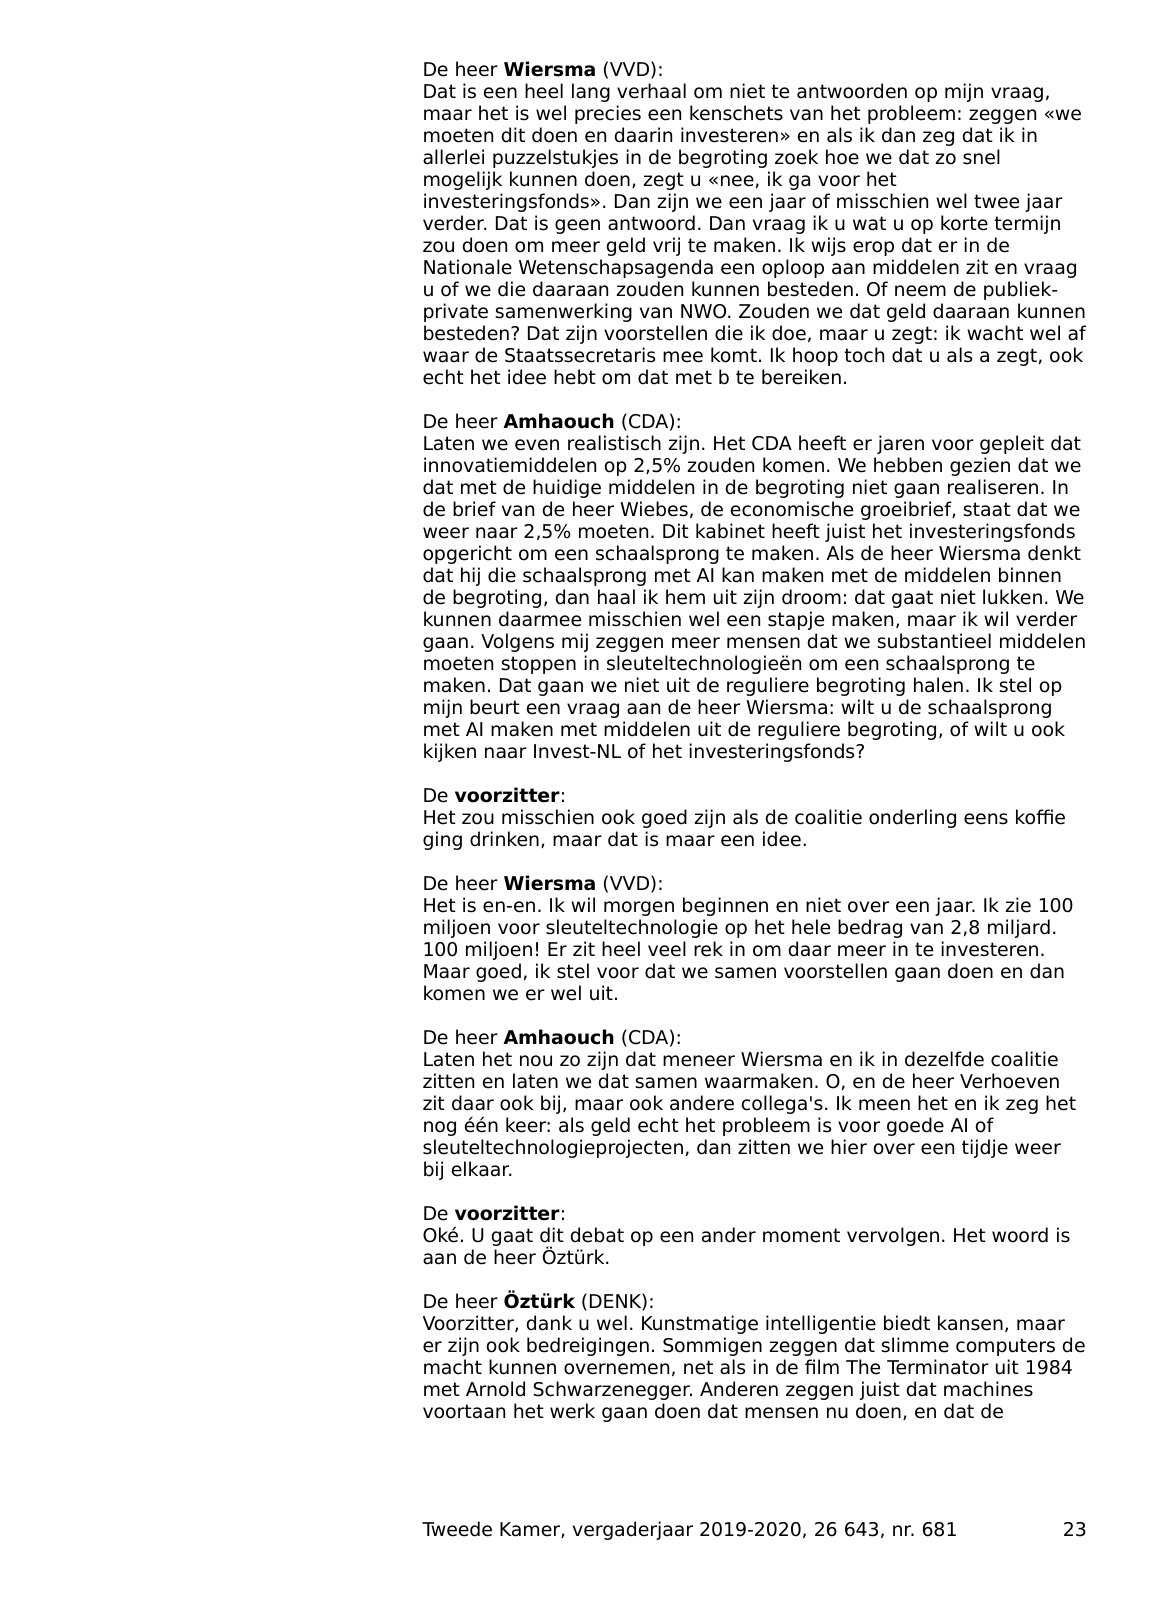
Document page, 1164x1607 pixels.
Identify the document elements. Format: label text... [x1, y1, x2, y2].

text De heer Wiersma (VVD): [422, 873, 1087, 895]
text Laten we even realistisch zijn. Het CDA heeft er jaren voor gepleit dat innovatiemiddelen op 2,5% zouden komen. We hebben gezien dat we dat met de huidige middelen in de begroting niet gaan realiseren. In de brief van de heer Wiebes, de economische groeibrief, staat dat we weer naar 2,5% moeten. Dit kabinet heeft juist het investeringsfonds opgericht om een schaalsprong te maken. Als de heer Wiersma denkt dat hij die schaalsprong met AI kan maken met de middelen binnen de begroting, dan haal ik hem uit zijn droom: dat gaat niet lukken. We kunnen daarmee misschien wel een stapje maken, maar ik wil verder gaan. Volgens mij zeggen meer mensen dat we substantieel middelen moeten stoppen in sleuteltechnologieën om een schaalsprong te maken. Dat gaan we niet uit de reguliere begroting halen. Ik stel op mijn beurt een vraag aan de heer Wiersma: wilt u de schaalsprong met AI maken met middelen uit de reguliere begroting, of wilt u ook kijken naar Invest-NL of het investeringsfonds? [422, 433, 1087, 763]
text De heer Amhaouch (CDA): [422, 411, 1087, 433]
text Voorzitter, dank u wel. Kunstmatige intelligentie biedt kansen, maar er zijn ook bedreigingen. Sommigen zeggen dat slimme computers de macht kunnen overnemen, net als in de film The Terminator uit 1984 met Arnold Schwarzenegger. Anderen zeggen juist dat machines voortaan het werk gaan doen dat mensen nu doen, en dat de [422, 1313, 1087, 1423]
text De voorzitter: [422, 1203, 1087, 1225]
text Het zou misschien ook goed zijn als de coalitie onderling eens koffie ging drinken, maar dat is maar een idee. [422, 807, 1087, 851]
text Laten het nou zo zijn dat meneer Wiersma en ik in dezelfde coalitie zitten en laten we dat samen waarmaken. O, en de heer Verhoeven zit daar ook bij, maar ook andere collega's. Ik meen het en ik zeg het nog één keer: als geld echt het probleem is voor goede AI of sleuteltechnologieprojecten, dan zitten we hier over een tijdje weer bij elkaar. [422, 1049, 1087, 1181]
text De heer Amhaouch (CDA): [422, 1027, 1087, 1049]
text Het is en-en. Ik wil morgen beginnen en niet over een jaar. Ik zie 100 miljoen voor sleuteltechnologie op het hele bedrag van 2,8 miljard. 100 miljoen! Er zit heel veel rek in om daar meer in te investeren. Maar goed, ik stel voor dat we samen voorstellen gaan doen en dan komen we er wel uit. [422, 895, 1087, 1005]
text Oké. U gaat dit debat op een ander moment vervolgen. Het woord is aan de heer Öztürk. [422, 1225, 1087, 1269]
text Dat is een heel lang verhaal om niet te antwoorden op mijn vraag, maar het is wel precies een kenschets van het probleem: zeggen «we moeten dit doen en daarin investeren» en als ik dan zeg dat ik in allerlei puzzelstukjes in de begroting zoek hoe we dat zo snel mogelijk kunnen doen, zegt u «nee, ik ga voor het investeringsfonds». Dan zijn we een jaar of misschien wel twee jaar verder. Dat is geen antwoord. Dan vraag ik u wat u op korte termijn zou doen om meer geld vrij te maken. Ik wijs erop dat er in de Nationale Wetenschapsagenda een oploop aan middelen zit en vraag u of we die daaraan zouden kunnen besteden. Of neem de publiek-private samenwerking van NWO. Zouden we dat geld daaraan kunnen besteden? Dat zijn voorstellen die ik doe, maar u zegt: ik wacht wel af waar de Staatssecretaris mee komt. Ik hoop toch dat u als a zegt, ook echt het idee hebt om dat met b te bereiken. [422, 81, 1087, 389]
text De heer Wiersma (VVD): [422, 59, 1087, 81]
text De voorzitter: [422, 785, 1087, 807]
text De heer Öztürk (DENK): [422, 1291, 1087, 1313]
